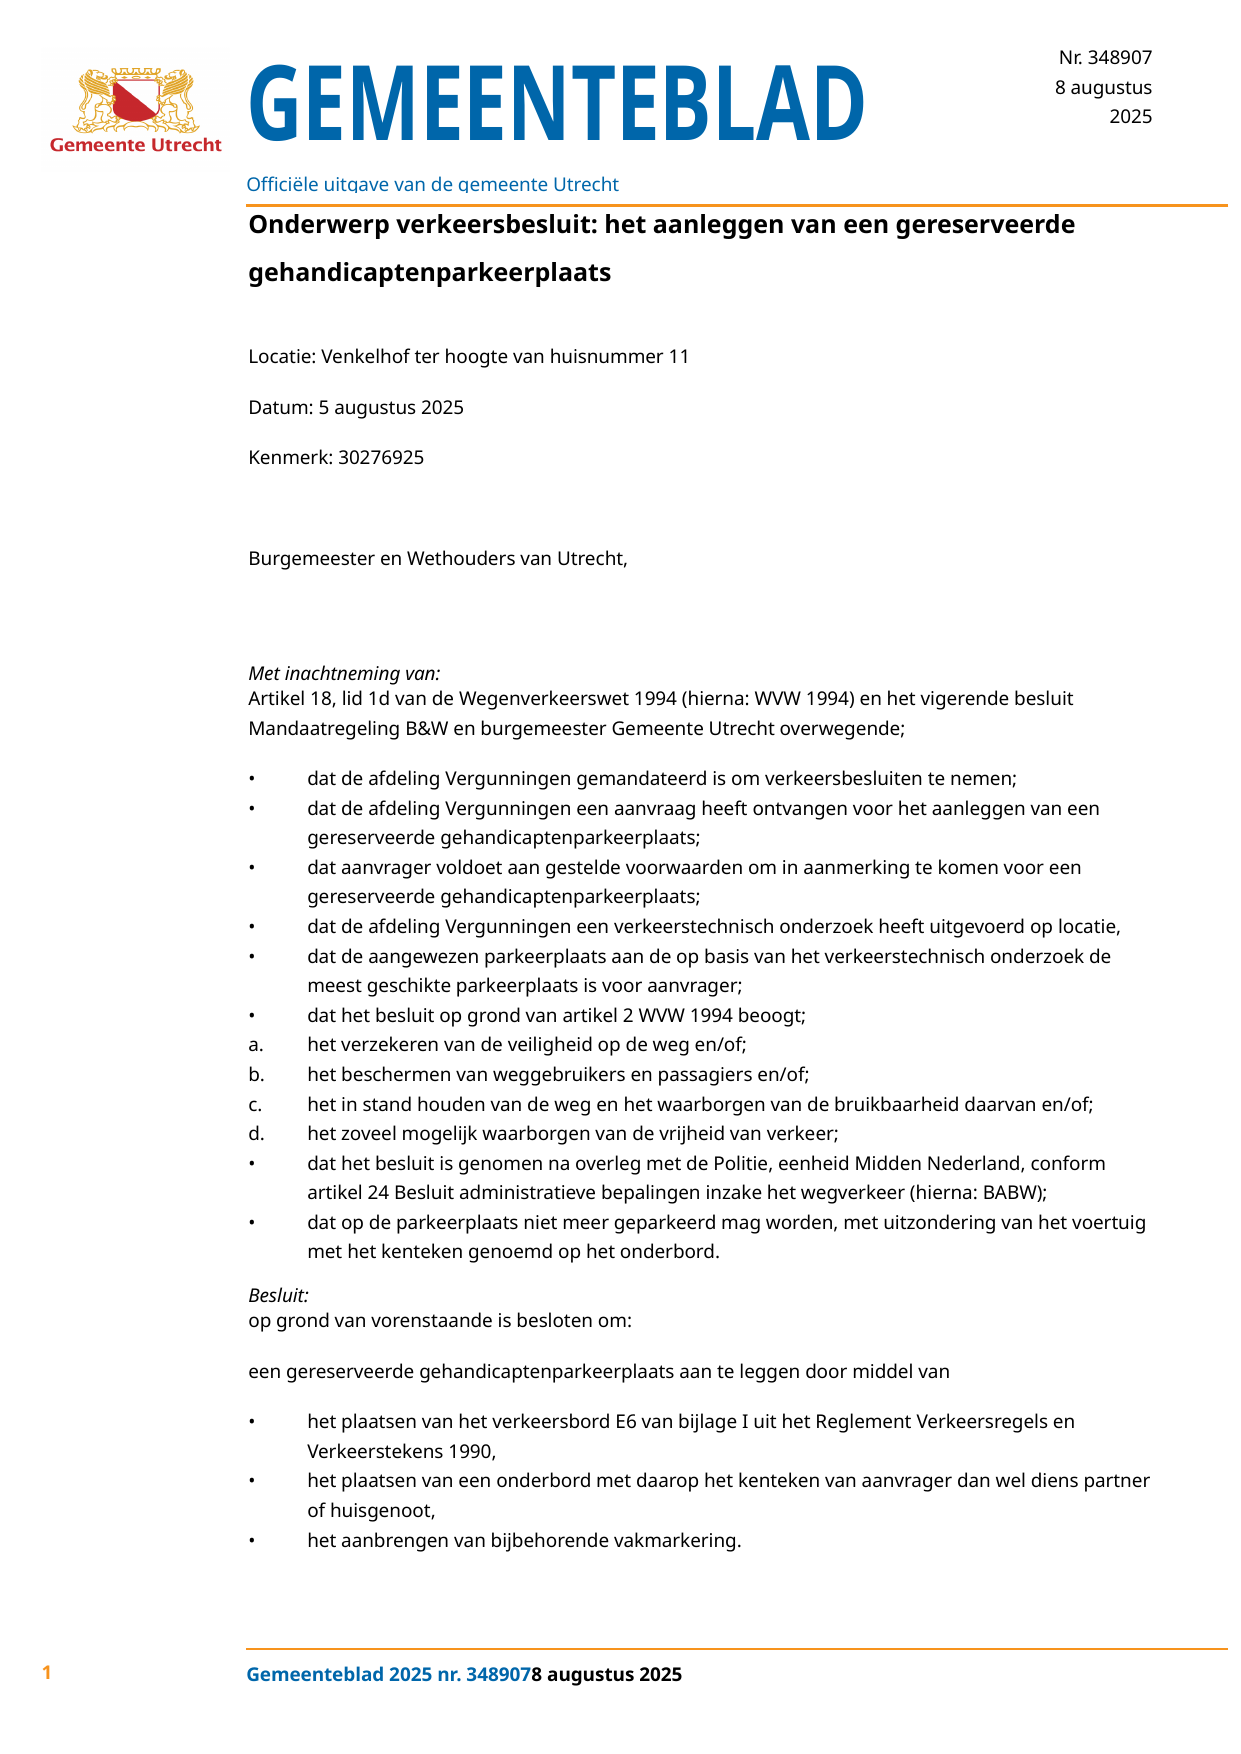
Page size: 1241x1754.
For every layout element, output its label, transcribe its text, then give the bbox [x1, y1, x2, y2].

list dat aanvrager voldoet aan gestelde voorwaarden om in aanmerking te komen voor een gereserveerde gehandicaptenparkeerplaats; [248, 854, 1152, 909]
list het plaatsen van het verkeersbord E6 van bijlage I uit het Reglement Verkeersregels en Verkeerstekens 1990, [248, 1408, 1152, 1464]
text Burgemeester en Wethouders van Utrecht, [248, 545, 1152, 571]
list het plaatsen van een onderbord met daarop het kenteken van aanvrager dan wel diens partner of huisgenoot, [248, 1468, 1152, 1523]
list dat het besluit is genomen na overleg met de Politie, eenheid Midden Nederland, conform artikel 24 Besluit administratieve bepalingen inzake het wegverkeer (hierna: BABW); [248, 1150, 1152, 1205]
list dat op de parkeerplaats niet meer geparkeerd mag worden, met uitzondering van het voertuig met het kenteken genoemd op het onderbord. [248, 1209, 1152, 1264]
text Besluit: [248, 1282, 1152, 1308]
list het aanbrengen van bijbehorende vakmarkering. [248, 1527, 1152, 1552]
text Kenmerk: 30276925 [248, 444, 1152, 470]
list dat de afdeling Vergunningen een verkeerstechnisch onderzoek heeft uitgevoerd op locatie, [248, 913, 1152, 939]
list het verzekeren van de veiligheid op de weg en/of; [248, 1032, 1152, 1057]
list het zoveel mogelijk waarborgen van de vrijheid van verkeer; [248, 1120, 1152, 1146]
text Onderwerp verkeersbesluit: het aanleggen van een gereserveerde gehandicaptenparkeerplaats [248, 207, 1152, 288]
text Locatie: Venkelhof ter hoogte van huisnummer 11 [248, 344, 1152, 369]
text op grond van vorenstaande is besloten om: [248, 1308, 1152, 1333]
list dat de afdeling Vergunningen gemandateerd is om verkeersbesluiten te nemen; [248, 765, 1152, 791]
list dat het besluit op grond van artikel 2 WVW 1994 beoogt; [248, 1002, 1152, 1028]
picture [41, 47, 231, 172]
text een gereserveerde gehandicaptenparkeerplaats aan te leggen door middel van [248, 1358, 1152, 1384]
list het in stand houden van de weg en het waarborgen van de bruikbaarheid daarvan en/of; [248, 1091, 1152, 1117]
text Datum: 5 augustus 2025 [248, 394, 1152, 420]
text Artikel 18, lid 1d van de Wegenverkeerswet 1994 (hierna: WVW 1994) en het vigerende besluit Mandaatregeling B&W en burgemeester Gemeente Utrecht overwegende; [248, 685, 1152, 741]
list dat de afdeling Vergunningen een aanvraag heeft ontvangen voor het aanleggen van een gereserveerde gehandicaptenparkeerplaats; [248, 795, 1152, 850]
list dat de aangewezen parkeerplaats aan de op basis van het verkeerstechnisch onderzoek de meest geschikte parkeerplaats is voor aanvrager; [248, 943, 1152, 998]
list het beschermen van weggebruikers en passagiers en/of; [248, 1061, 1152, 1087]
text Met inachtneming van: [248, 660, 1152, 685]
